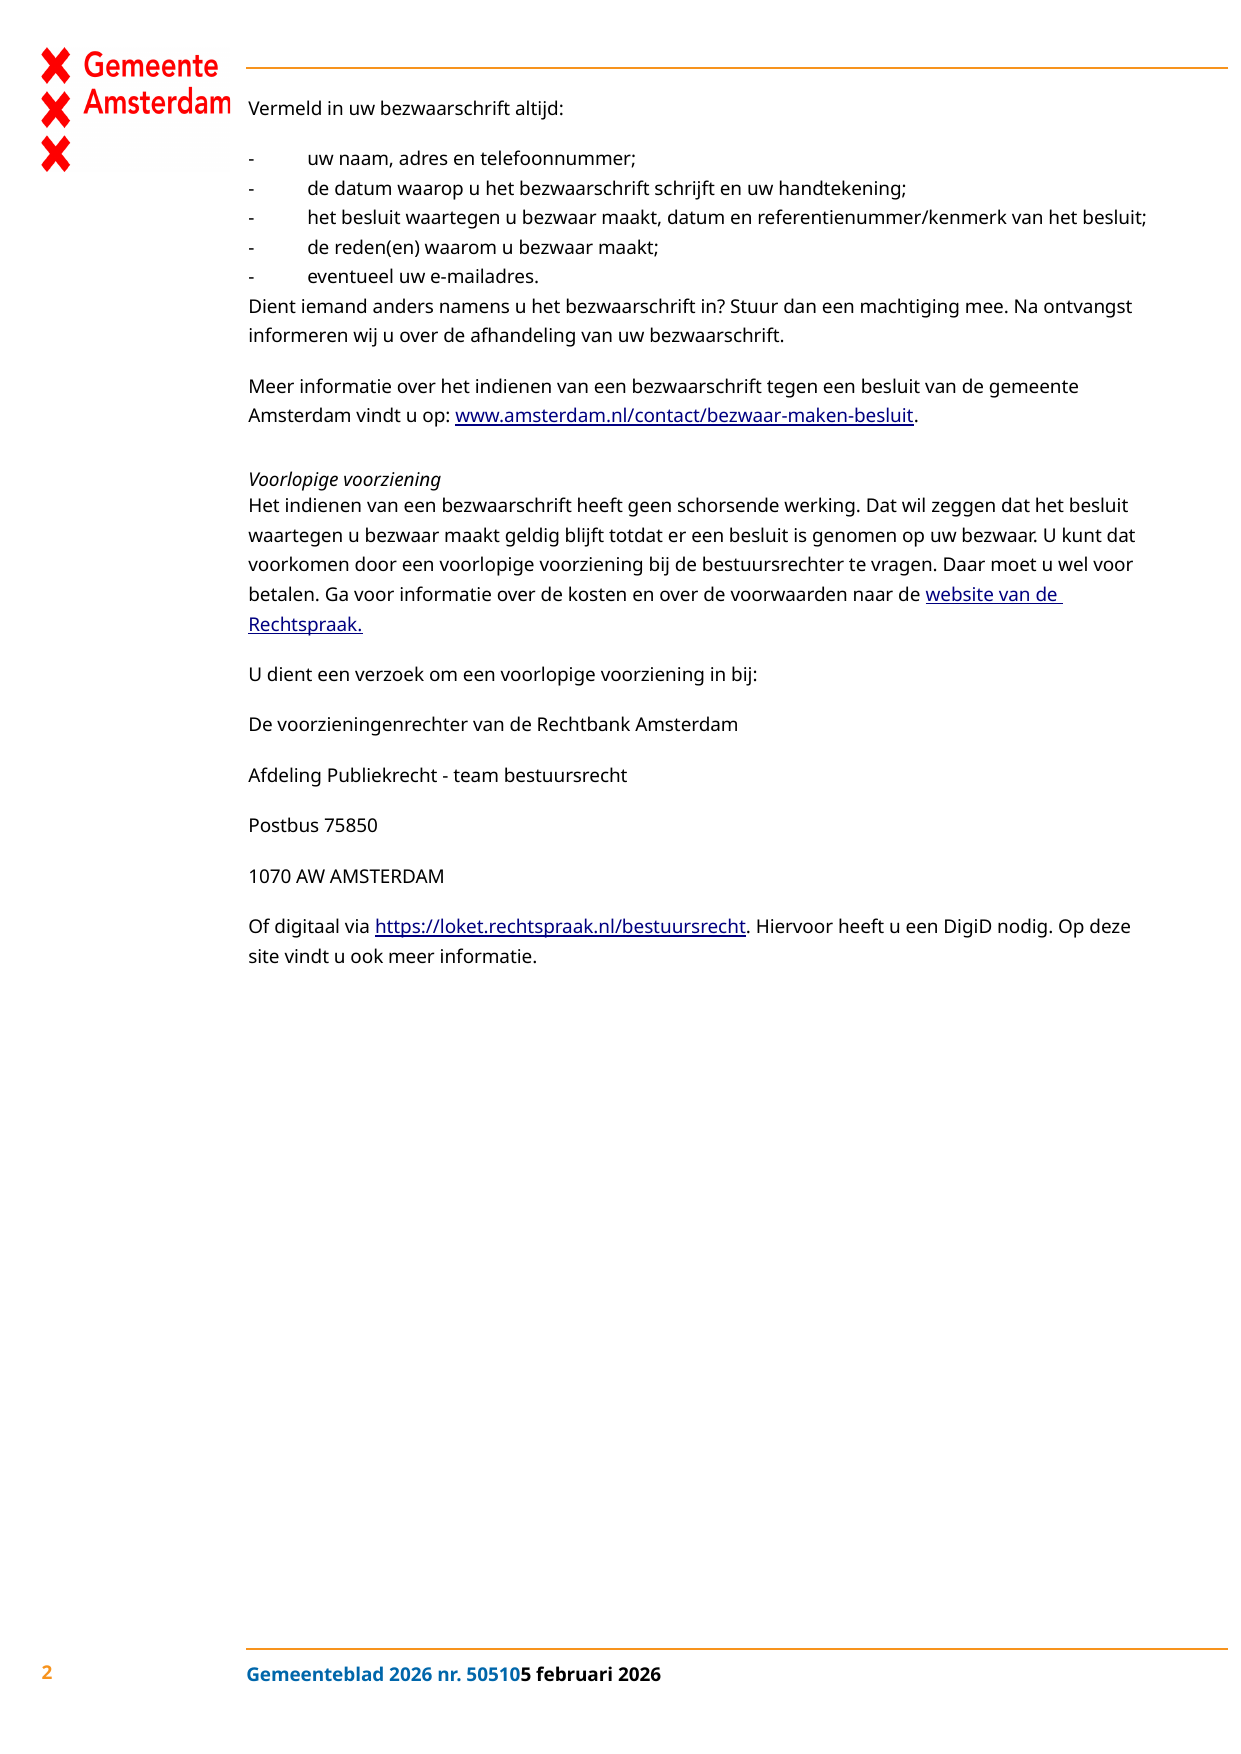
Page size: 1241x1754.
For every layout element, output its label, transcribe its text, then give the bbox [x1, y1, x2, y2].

text Het indienen van een bezwaarschrift heeft geen schorsende werking. Dat wil zeggen dat het besluit waartegen u bezwaar maakt geldig blijft totdat er een besluit is genomen op uw bezwaar. U kunt dat voorkomen door een voorlopige voorziening bij de bestuursrechter te vragen. Daar moet u wel voor betalen. Ga voor informatie over de kosten en over de voorwaarden naar de website van de Rechtspraak. [248, 492, 1152, 636]
list eventueel uw e-mailadres. [248, 263, 1152, 289]
text Vermeld in uw bezwaarschrift altijd: [248, 95, 1152, 121]
text Of digitaal via https://loket.rechtspraak.nl/bestuursrecht. Hiervoor heeft u een DigiD nodig. Op deze site vindt u ook meer informatie. [248, 913, 1152, 968]
text 1070 AW AMSTERDAM [248, 863, 1152, 888]
list uw naam, adres en telefoonnummer; [248, 145, 1152, 171]
list de reden(en) waarom u bezwaar maakt; [248, 234, 1152, 260]
text Afdeling Publiekrecht - team bestuursrecht [248, 762, 1152, 788]
text Meer informatie over het indienen van een bezwaarschrift tegen een besluit van de gemeente Amsterdam vindt u op: www.amsterdam.nl/contact/bezwaar-maken-besluit. [248, 373, 1152, 428]
list de datum waarop u het bezwaarschrift schrijft en uw handtekening; [248, 175, 1152, 201]
text Dient iemand anders namens u het bezwaarschrift in? Stuur dan een machtiging mee. Na ontvangst informeren wij u over de afhandeling van uw bezwaarschrift. [248, 293, 1152, 348]
picture [41, 47, 231, 172]
text Voorlopige voorziening [248, 467, 1152, 492]
text De voorzieningenrechter van de Rechtbank Amsterdam [248, 712, 1152, 737]
list het besluit waartegen u bezwaar maakt, datum en referentienummer/kenmerk van het besluit; [248, 204, 1152, 230]
text U dient een verzoek om een voorlopige voorziening in bij: [248, 661, 1152, 687]
text Postbus 75850 [248, 812, 1152, 838]
